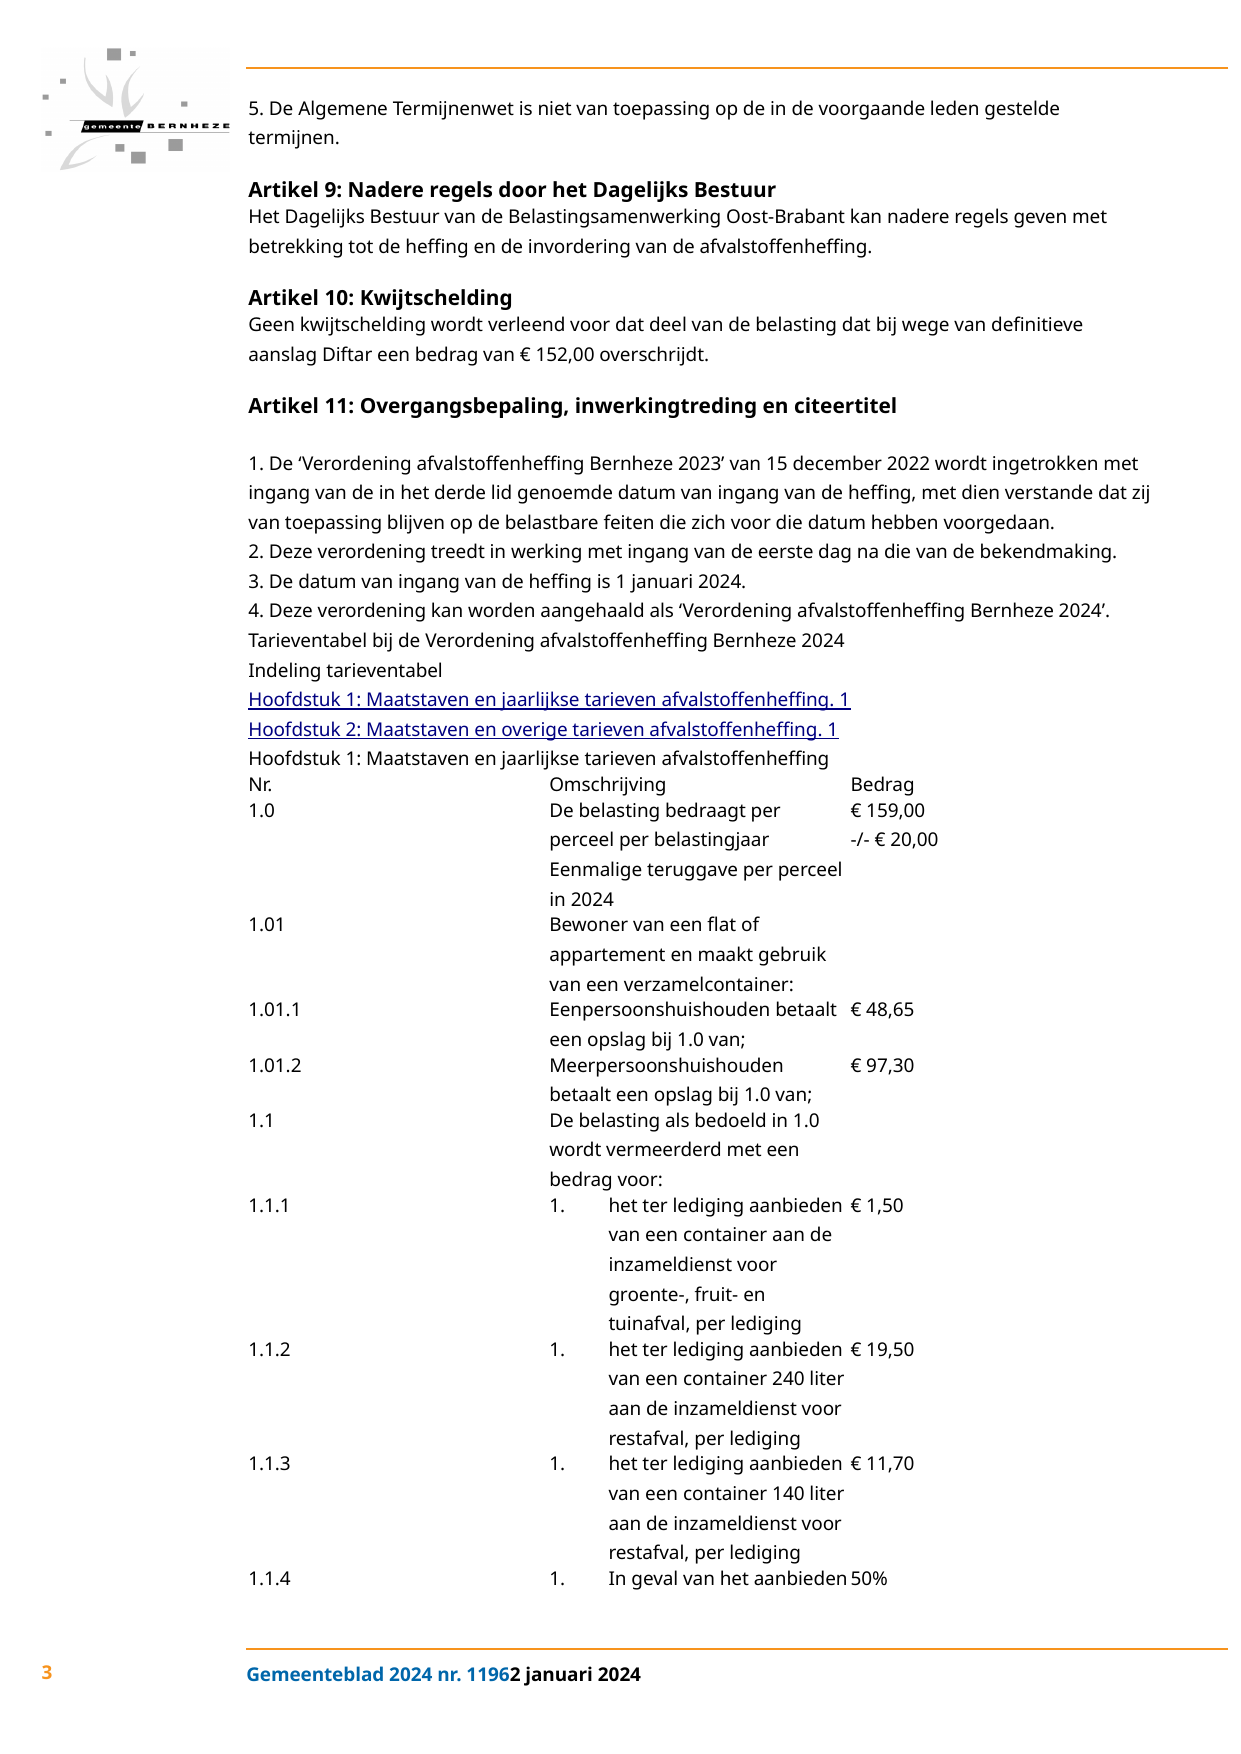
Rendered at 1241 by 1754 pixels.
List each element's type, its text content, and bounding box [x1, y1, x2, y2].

table_cell het ter lediging aanbieden van een container 140 liter aan de inzameldienst voor restafval, per lediging [549, 1451, 850, 1565]
text 1. De ‘Verordening afvalstoffenheffing Bernheze 2023’ van 15 december 2022 wordt ingetrokken met ingang van de in het derde lid genoemde datum van ingang van de heffing, met dien verstande dat zij van toepassing blijven op de belastbare feiten die zich voor die datum hebben voorgedaan. [248, 450, 1152, 534]
table_cell het ter lediging aanbieden van een container aan de inzameldienst voor groente-, fruit- en tuinafval, per lediging [549, 1192, 850, 1336]
table_cell [850, 912, 1152, 996]
text Geen kwijtschelding wordt verleend voor dat deel van de belasting dat bij wege van definitieve aanslag Diftar een bedrag van € 152,00 overschrijdt. [248, 312, 1152, 367]
table_cell Meerpersoonshuishouden betaalt een opslag bij 1.0 van; [549, 1052, 850, 1107]
table_cell De belasting als bedoeld in 1.0 wordt vermeerderd met een bedrag voor: [549, 1107, 850, 1192]
table_cell 1.1.4 [248, 1565, 549, 1591]
text Artikel 10: Kwijtschelding [248, 283, 1152, 312]
text 4. Deze verordening kan worden aangehaald als ‘Verordening afvalstoffenheffing Bernheze 2024’. [248, 598, 1152, 623]
text 2. Deze verordening treedt in werking met ingang van de eerste dag na die van de bekendmaking. [248, 538, 1152, 564]
table_header Hoofdstuk 1: Maatstaven en jaarlijkse tarieven afvalstoffenheffing [248, 746, 850, 771]
table_cell Nr. [248, 771, 549, 797]
table_cell 1.01.1 [248, 996, 549, 1052]
picture [41, 47, 231, 172]
table_cell 1.1.1 [248, 1192, 549, 1336]
table_cell € 159,00 -/- € 20,00 [850, 797, 1152, 912]
text Hoofdstuk 2: Maatstaven en overige tarieven afvalstoffenheffing. 1 [248, 716, 1152, 742]
table_cell Eenpersoonshuishouden betaalt een opslag bij 1.0 van; [549, 996, 850, 1052]
table_cell € 48,65 [850, 996, 1152, 1052]
table_cell 1.1.2 [248, 1336, 549, 1451]
text Hoofdstuk 1: Maatstaven en jaarlijkse tarieven afvalstoffenheffing. 1 [248, 686, 1152, 712]
table_cell het ter lediging aanbieden van een container 240 liter aan de inzameldienst voor restafval, per lediging [549, 1336, 850, 1451]
table_cell 1.1 [248, 1107, 549, 1192]
table_cell De belasting bedraagt per perceel per belastingjaar Eenmalige teruggave per perceel in 2024 [549, 797, 850, 912]
table_cell 1.01 [248, 912, 549, 996]
text Artikel 11: Overgangsbepaling, inwerkingtreding en citeertitel [248, 392, 1152, 420]
table_cell In geval van het aanbieden [549, 1565, 850, 1591]
text Het Dagelijks Bestuur van de Belastingsamenwerking Oost-Brabant kan nadere regels geven met betrekking tot de heffing en de invordering van de afvalstoffenheffing. [248, 203, 1152, 258]
table_cell [850, 1107, 1152, 1192]
table_cell € 11,70 [850, 1451, 1152, 1565]
text Tarieventabel bij de Verordening afvalstoffenheffing Bernheze 2024 [248, 627, 1152, 653]
table_cell 1.01.2 [248, 1052, 549, 1107]
text Indeling tarieventabel [248, 657, 1152, 682]
text Artikel 9: Nadere regels door het Dagelijks Bestuur [248, 175, 1152, 203]
table_cell Bedrag [850, 771, 1152, 797]
table_cell Bewoner van een flat of appartement en maakt gebruik van een verzamelcontainer: [549, 912, 850, 996]
table_cell 1.1.3 [248, 1451, 549, 1565]
table_cell 1.0 [248, 797, 549, 912]
table_cell Omschrijving [549, 771, 850, 797]
table_cell € 19,50 [850, 1336, 1152, 1451]
table_cell € 1,50 [850, 1192, 1152, 1336]
table_header [850, 746, 1152, 771]
table_cell € 97,30 [850, 1052, 1152, 1107]
text 3. De datum van ingang van de heffing is 1 januari 2024. [248, 568, 1152, 594]
table_cell 50% [850, 1565, 1152, 1591]
text 5. De Algemene Termijnenwet is niet van toepassing op de in de voorgaande leden gestelde termijnen. [248, 95, 1152, 150]
